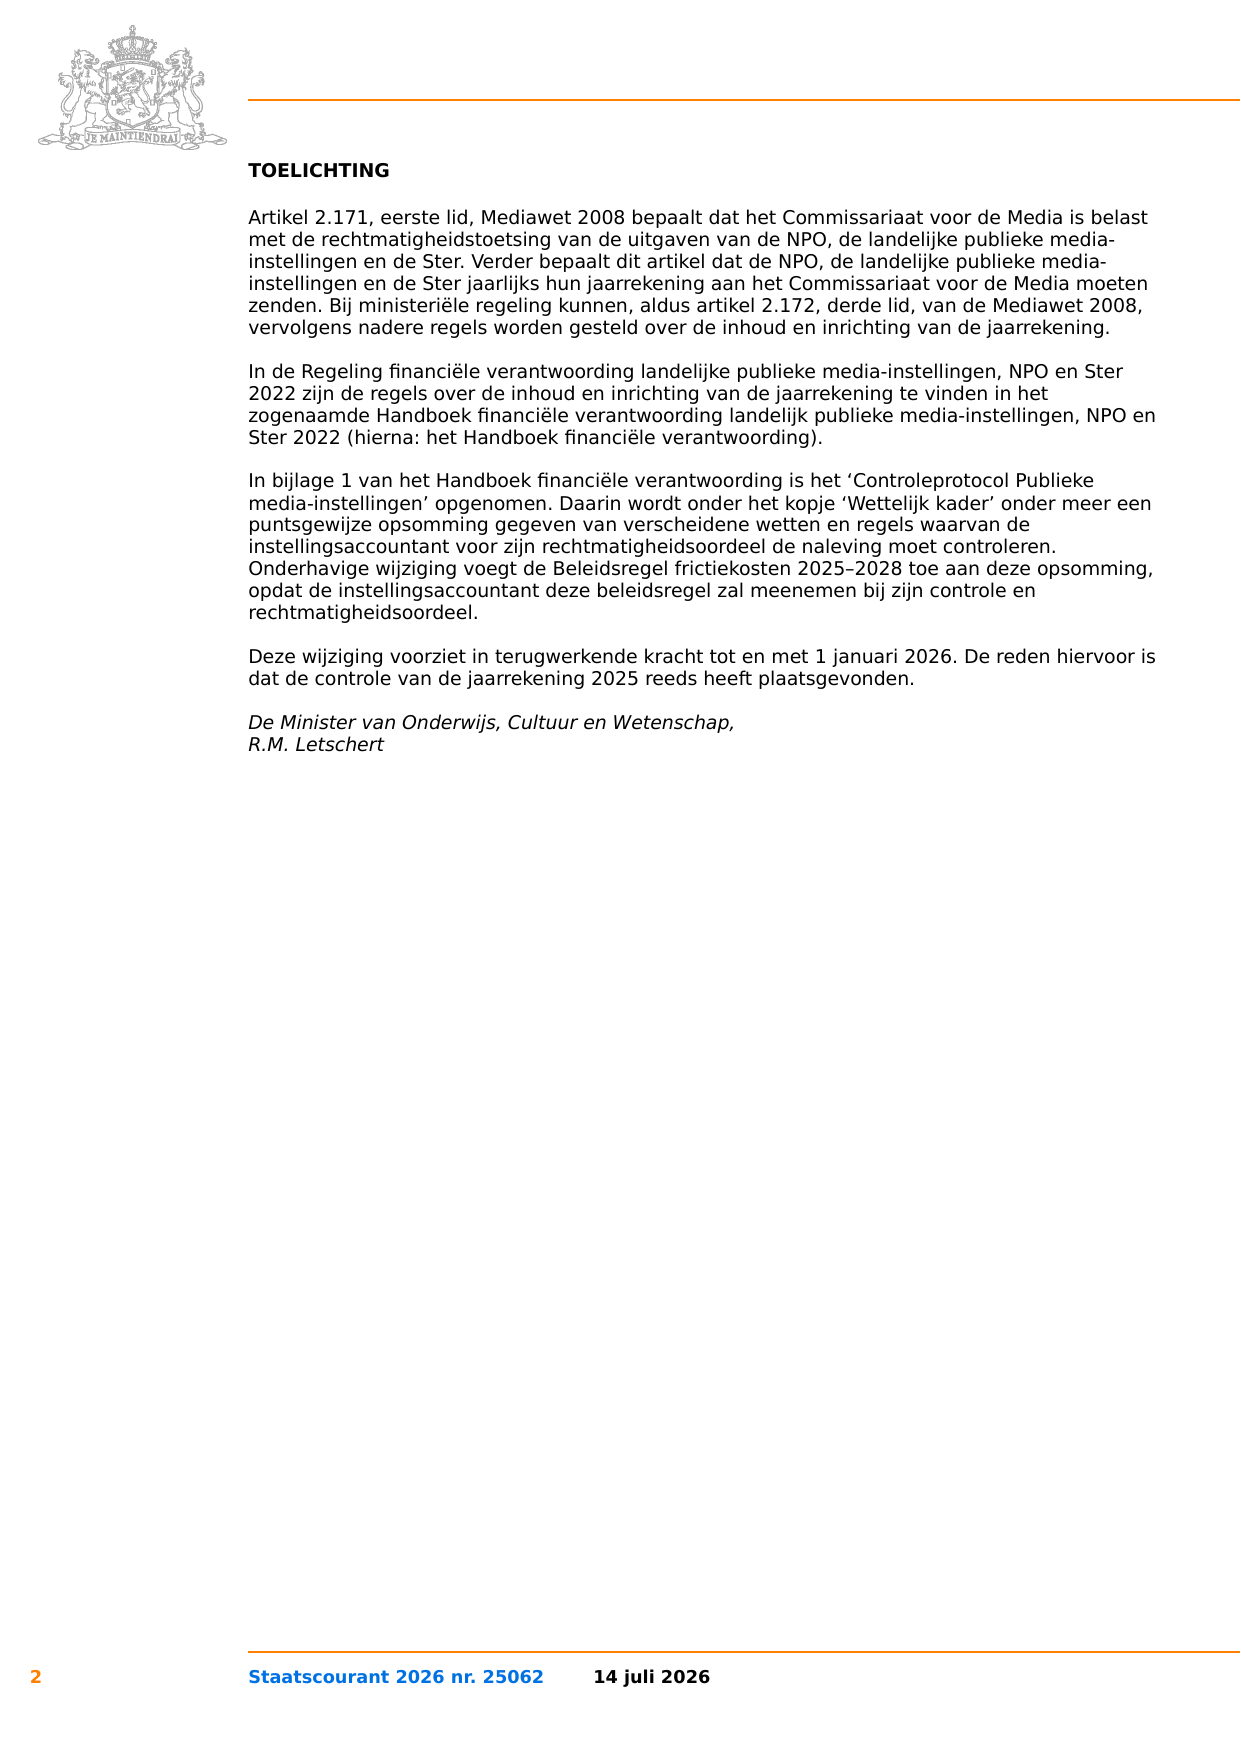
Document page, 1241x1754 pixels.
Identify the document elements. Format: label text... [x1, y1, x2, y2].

text Deze wijziging voorziet in terugwerkende kracht tot en met 1 januari 2026. De reden hiervoor is dat de controle van de jaarrekening 2025 reeds heeft plaatsgevonden. [248, 646, 1163, 690]
subtitle TOELICHTING [248, 160, 1163, 182]
text Onderhavige wijziging voegt de Beleidsregel frictiekosten 2025–2028 toe aan deze opsomming, opdat de instellingsaccountant deze beleidsregel zal meenemen bij zijn controle en rechtmatigheidsoordeel. [248, 558, 1163, 624]
picture [38, 25, 227, 150]
text In bijlage 1 van het Handboek financiële verantwoording is het ‘Controleprotocol Publieke media-instellingen’ opgenomen. Daarin wordt onder het kopje ‘Wettelijk kader’ onder meer een puntsgewijze opsomming gegeven van verscheidene wetten en regels waarvan de instellingsaccountant voor zijn rechtmatigheidsoordeel de naleving moet controleren. [248, 470, 1163, 558]
text In de Regeling financiële verantwoording landelijke publieke media-instellingen, NPO en Ster 2022 zijn de regels over de inhoud en inrichting van de jaarrekening te vinden in het zogenaamde Handboek financiële verantwoording landelijk publieke media-instellingen, NPO en Ster 2022 (hierna: het Handboek financiële verantwoording). [248, 361, 1163, 448]
text De Minister van Onderwijs, Cultuur en Wetenschap, R.M. Letschert [248, 712, 1163, 756]
text Artikel 2.171, eerste lid, Mediawet 2008 bepaalt dat het Commissariaat voor de Media is belast met de rechtmatigheidstoetsing van de uitgaven van de NPO, de landelijke publieke media-instellingen en de Ster. Verder bepaalt dit artikel dat de NPO, de landelijke publieke media-instellingen en de Ster jaarlijks hun jaarrekening aan het Commissariaat voor de Media moeten zenden. Bij ministeriële regeling kunnen, aldus artikel 2.172, derde lid, van de Mediawet 2008, vervolgens nadere regels worden gesteld over de inhoud en inrichting van de jaarrekening. [248, 207, 1163, 339]
